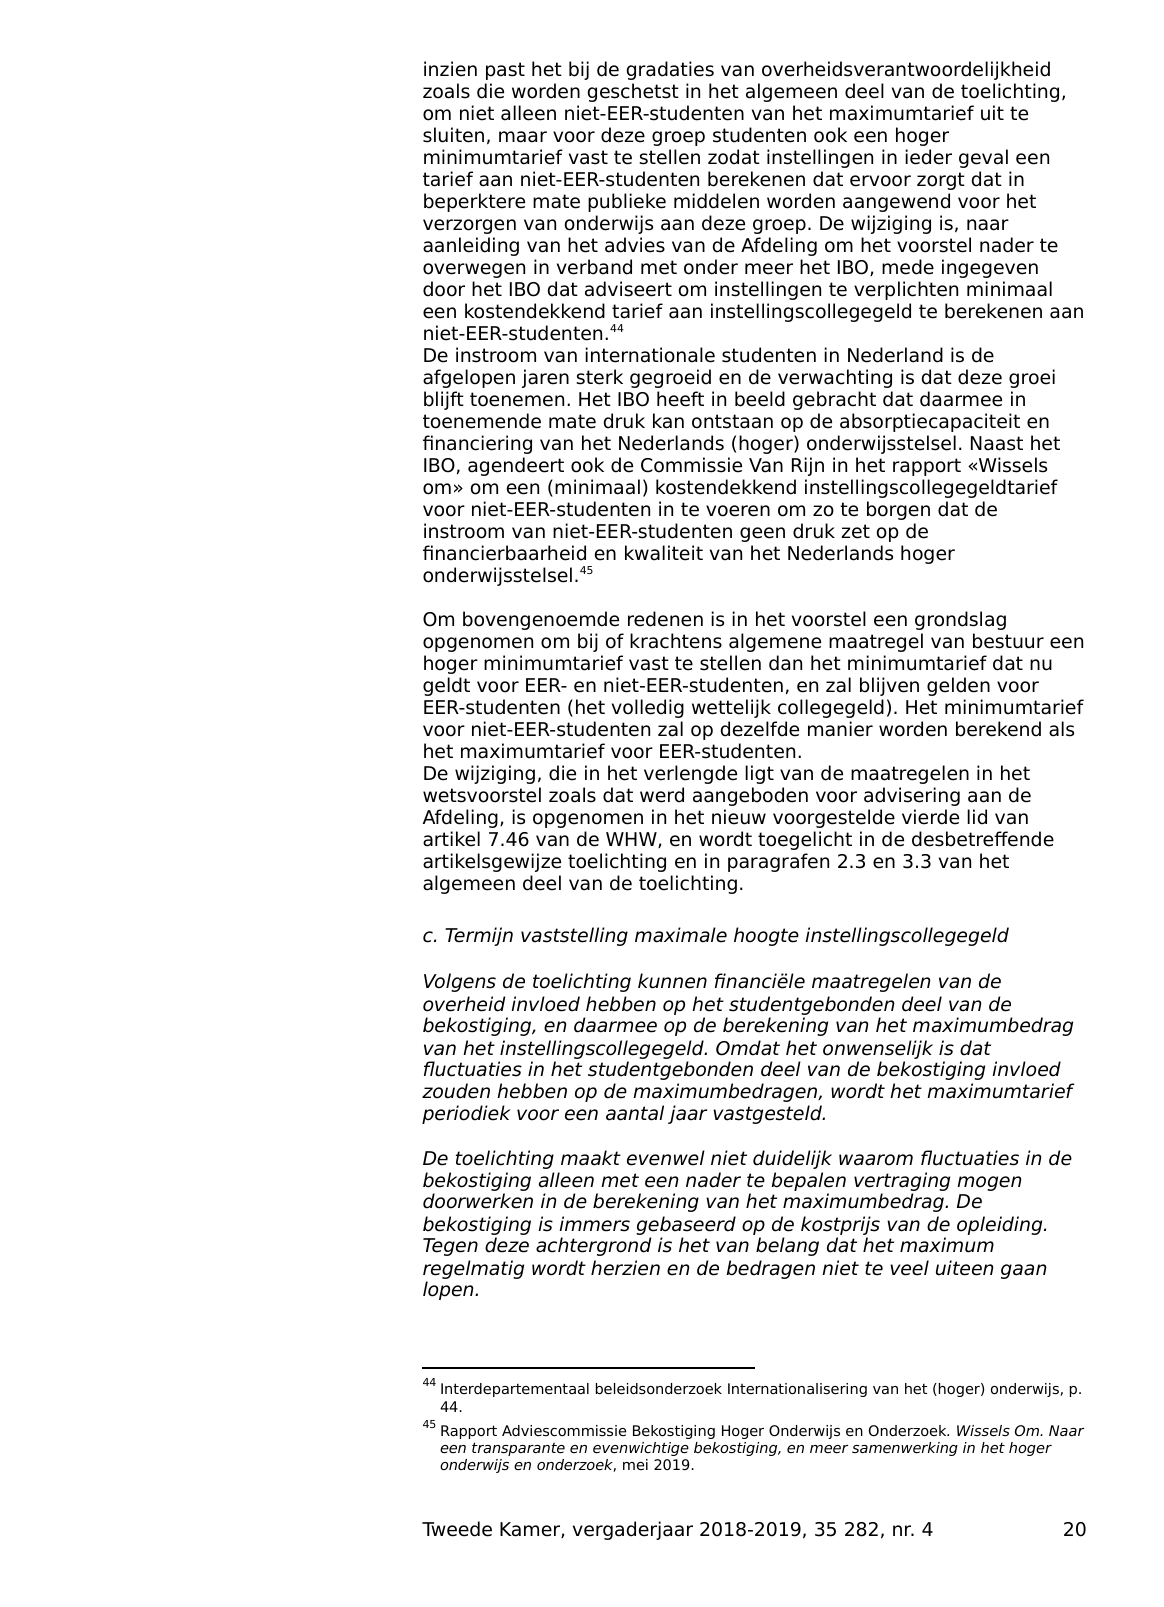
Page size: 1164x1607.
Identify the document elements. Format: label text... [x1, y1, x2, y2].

text De instroom van internationale studenten in Nederland is de afgelopen jaren sterk gegroeid en de verwachting is dat deze groei blijft toenemen. Het IBO heeft in beeld gebracht dat daarmee in toenemende mate druk kan ontstaan op de absorptiecapaciteit en financiering van het Nederlands (hoger) onderwijsstelsel. Naast het IBO, agendeert ook de Commissie Van Rijn in het rapport «Wissels om» om een (minimaal) kostendekkend instellingscollegegeldtarief voor niet-EER-studenten in te voeren om zo te borgen dat de instroom van niet-EER-studenten geen druk zet op de financierbaarheid en kwaliteit van het Nederlands hoger onderwijsstelsel. [422, 345, 1087, 587]
text Volgens de toelichting kunnen financiële maatregelen van de overheid invloed hebben op het studentgebonden deel van de bekostiging, en daarmee op de berekening van het maximumbedrag van het instellingscollegegeld. Omdat het onwenselijk is dat fluctuaties in het studentgebonden deel van de bekostiging invloed zouden hebben op de maximumbedragen, wordt het maximumtarief periodiek voor een aantal jaar vastgesteld. [422, 971, 1087, 1125]
text Interdepartementaal beleidsonderzoek Internationalisering van het (hoger) onderwijs, p. 44. [422, 1377, 1087, 1416]
text Om bovengenoemde redenen is in het voorstel een grondslag opgenomen om bij of krachtens algemene maatregel van bestuur een hoger minimumtarief vast te stellen dan het minimumtarief dat nu geldt voor EER- en niet-EER-studenten, en zal blijven gelden voor EER-studenten (het volledig wettelijk collegegeld). Het minimumtarief voor niet-EER-studenten zal op dezelfde manier worden berekend als het maximumtarief voor EER-studenten. [422, 609, 1087, 763]
text De wijziging, die in het verlengde ligt van de maatregelen in het wetsvoorstel zoals dat werd aangeboden voor advisering aan de Afdeling, is opgenomen in het nieuw voorgestelde vierde lid van artikel 7.46 van de WHW, en wordt toegelicht in de desbetreffende artikelsgewijze toelichting en in paragrafen 2.3 en 3.3 van het algemeen deel van de toelichting. [422, 763, 1087, 894]
subtitle c. Termijn vaststelling maximale hoogte instellingscollegegeld [422, 924, 1087, 946]
text inzien past het bij de gradaties van overheidsverantwoordelijkheid zoals die worden geschetst in het algemeen deel van de toelichting, om niet alleen niet-EER-studenten van het maximumtarief uit te sluiten, maar voor deze groep studenten ook een hoger minimumtarief vast te stellen zodat instellingen in ieder geval een tarief aan niet-EER-studenten berekenen dat ervoor zorgt dat in beperktere mate publieke middelen worden aangewend voor het verzorgen van onderwijs aan deze groep. De wijziging is, naar aanleiding van het advies van de Afdeling om het voorstel nader te overwegen in verband met onder meer het IBO, mede ingegeven door het IBO dat adviseert om instellingen te verplichten minimaal een kostendekkend tarief aan instellingscollegegeld te berekenen aan niet-EER-studenten. [422, 59, 1087, 345]
text De toelichting maakt evenwel niet duidelijk waarom fluctuaties in de bekostiging alleen met een nader te bepalen vertraging mogen doorwerken in de berekening van het maximumbedrag. De bekostiging is immers gebaseerd op de kostprijs van de opleiding. Tegen deze achtergrond is het van belang dat het maximum regelmatig wordt herzien en de bedragen niet te veel uiteen gaan lopen. [422, 1147, 1087, 1301]
text Rapport Adviescommissie Bekostiging Hoger Onderwijs en Onderzoek. Wissels Om. Naar een transparante en evenwichtige bekostiging, en meer samenwerking in het hoger onderwijs en onderzoek, mei 2019. [422, 1418, 1087, 1474]
